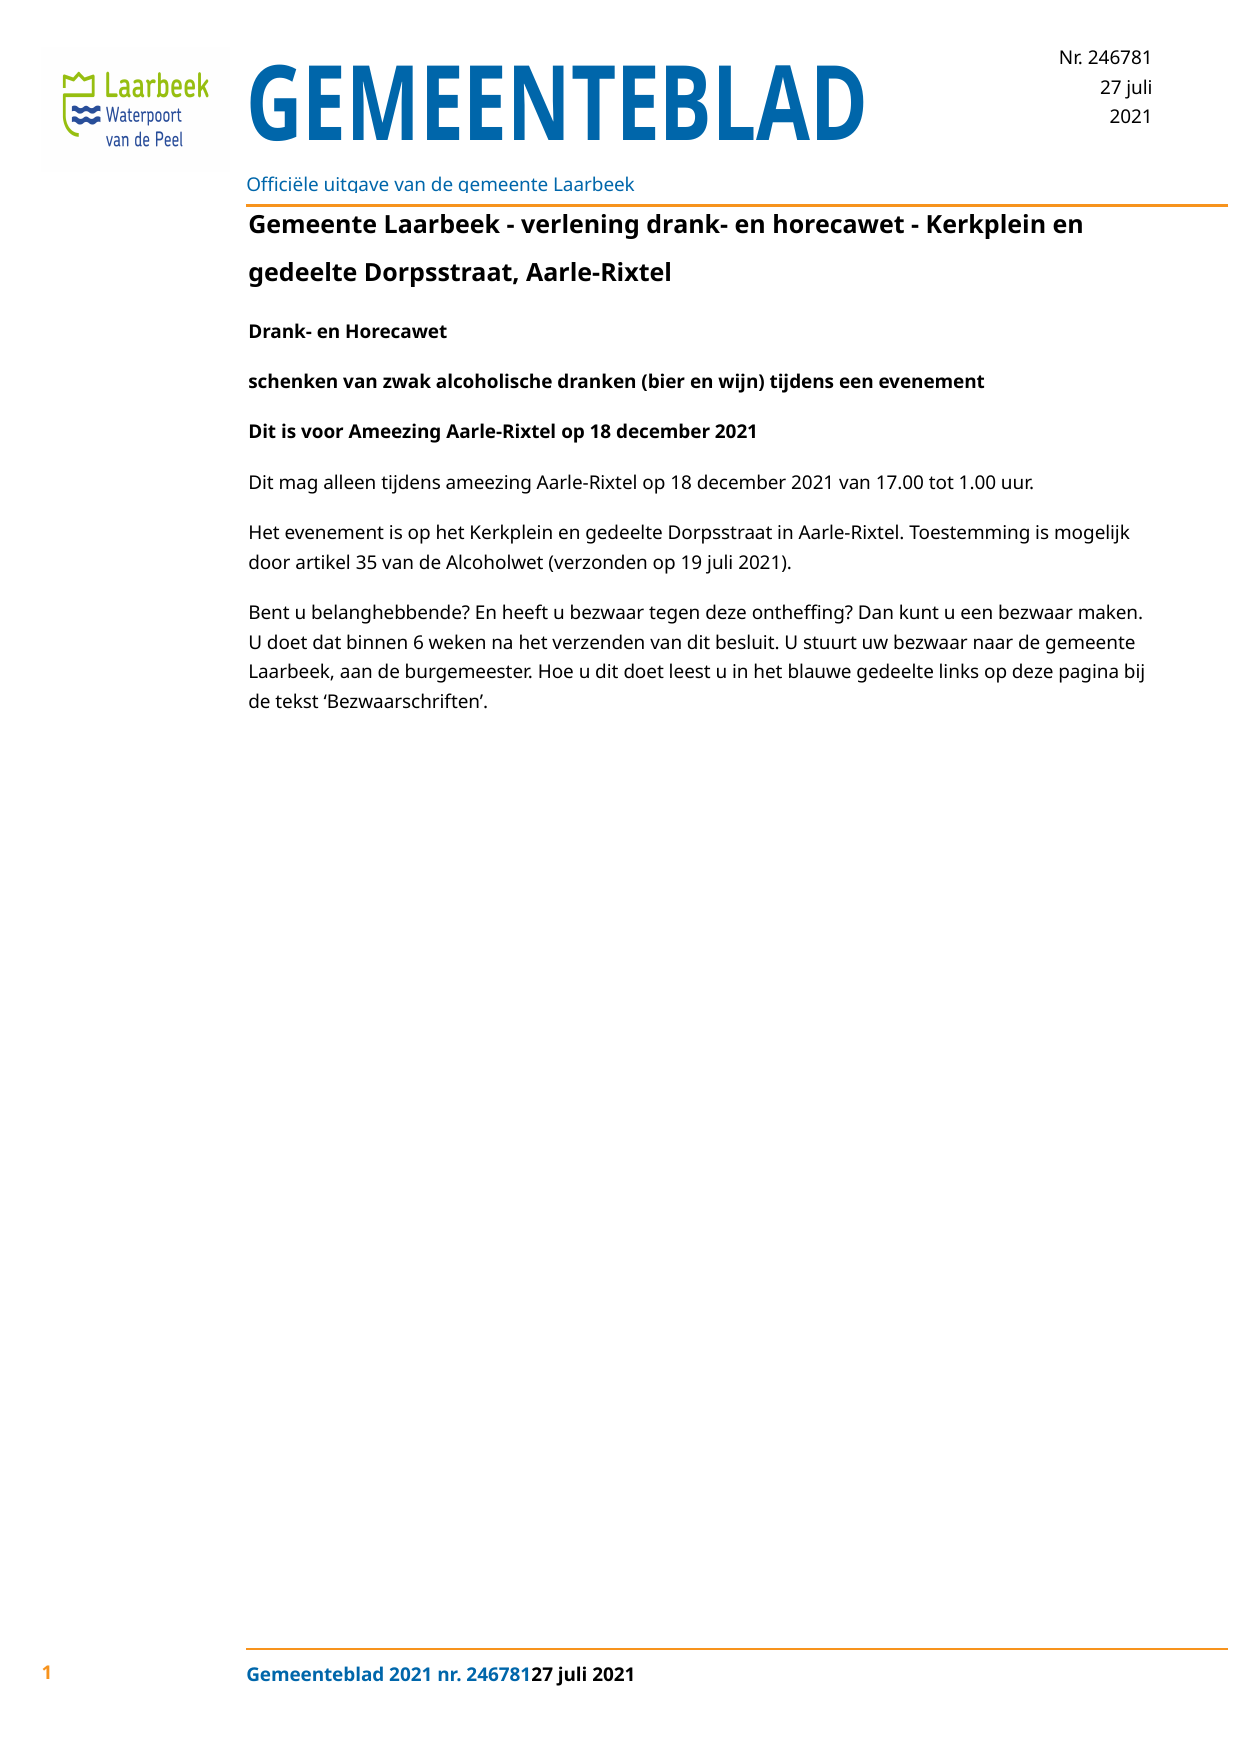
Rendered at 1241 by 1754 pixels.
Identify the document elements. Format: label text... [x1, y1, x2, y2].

text Bent u belanghebbende? En heeft u bezwaar tegen deze ontheffing? Dan kunt u een bezwaar maken. U doet dat binnen 6 weken na het verzenden van dit besluit. U stuurt uw bezwaar naar de gemeente Laarbeek, aan de burgemeester. Hoe u dit doet leest u in het blauwe gedeelte links op deze pagina bij de tekst ‘Bezwaarschriften’. [248, 599, 1152, 714]
text Het evenement is op het Kerkplein en gedeelte Dorpsstraat in Aarle-Rixtel. Toestemming is mogelijk door artikel 35 van de Alcoholwet (verzonden op 19 juli 2021). [248, 519, 1152, 575]
text Dit is voor Ameezing Aarle-Rixtel op 18 december 2021 [248, 419, 1152, 444]
text schenken van zwak alcoholische dranken (bier en wijn) tijdens een evenement [248, 368, 1152, 394]
text Dit mag alleen tijdens ameezing Aarle-Rixtel op 18 december 2021 van 17.00 tot 1.00 uur. [248, 469, 1152, 495]
text Gemeente Laarbeek - verlening drank- en horecawet - Kerkplein en gedeelte Dorpsstraat, Aarle-Rixtel [248, 207, 1152, 288]
text Drank- en Horecawet [248, 318, 1152, 344]
picture [41, 47, 231, 172]
